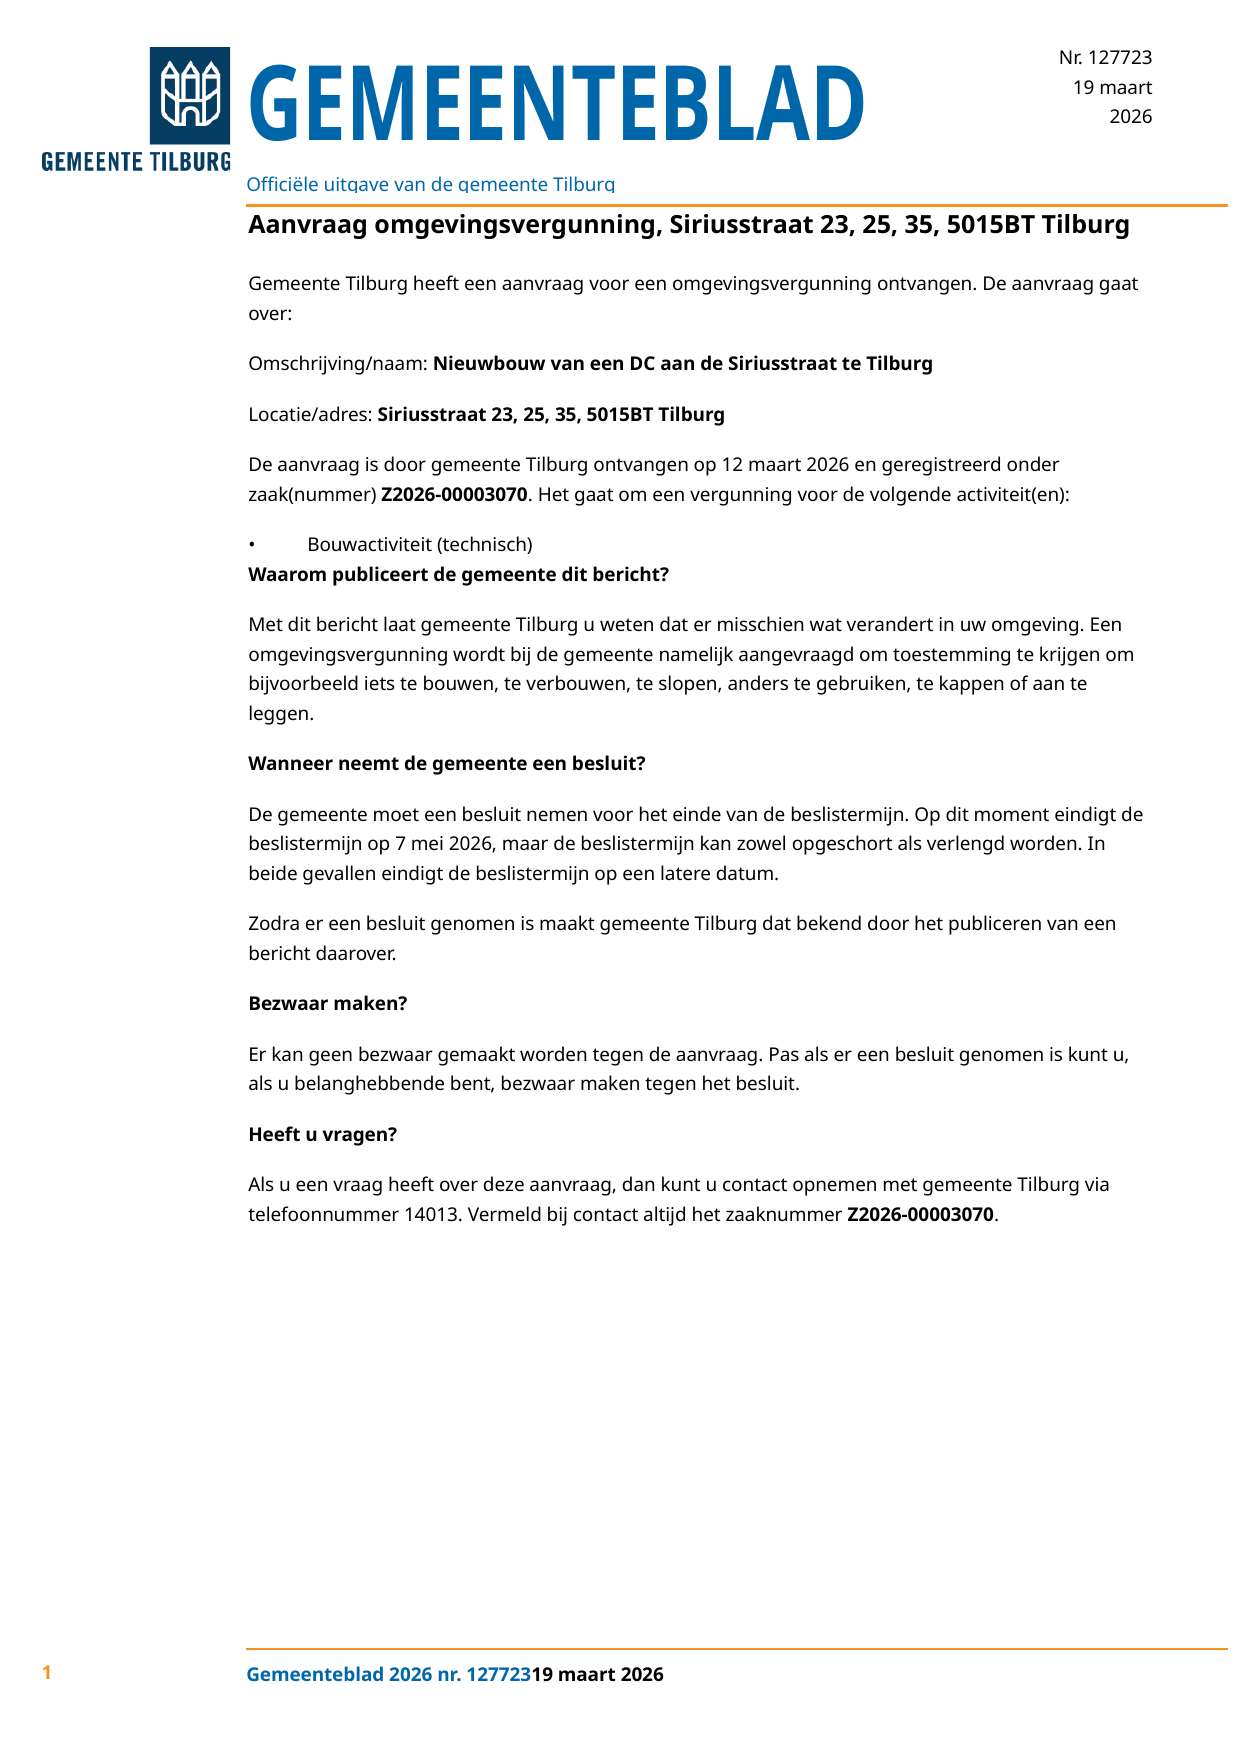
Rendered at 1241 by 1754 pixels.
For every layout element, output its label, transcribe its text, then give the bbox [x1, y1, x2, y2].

picture [41, 47, 231, 172]
text Heeft u vragen? [248, 1121, 1152, 1146]
text Aanvraag omgevingsvergunning, Siriusstraat 23, 25, 35, 5015BT Tilburg [248, 207, 1152, 241]
text Wanneer neemt de gemeente een besluit? [248, 750, 1152, 776]
text Omschrijving/naam: Nieuwbouw van een DC aan de Siriusstraat te Tilburg [248, 350, 1152, 376]
text Locatie/adres: Siriusstraat 23, 25, 35, 5015BT Tilburg [248, 401, 1152, 426]
text De aanvraag is door gemeente Tilburg ontvangen op 12 maart 2026 en geregistreerd onder zaak(nummer) Z2026-00003070. Het gaat om een vergunning voor de volgende activiteit(en): [248, 451, 1152, 506]
text Bezwaar maken? [248, 990, 1152, 1016]
text Er kan geen bezwaar gemaakt worden tegen de aanvraag. Pas als er een besluit genomen is kunt u, als u belanghebbende bent, bezwaar maken tegen het besluit. [248, 1041, 1152, 1096]
text Gemeente Tilburg heeft een aanvraag voor een omgevingsvergunning ontvangen. De aanvraag gaat over: [248, 270, 1152, 326]
text Waarom publiceert de gemeente dit bericht? [248, 561, 1152, 586]
text Zodra er een besluit genomen is maakt gemeente Tilburg dat bekend door het publiceren van een bericht daarover. [248, 910, 1152, 966]
text Als u een vraag heeft over deze aanvraag, dan kunt u contact opnemen met gemeente Tilburg via telefoonnummer 14013. Vermeld bij contact altijd het zaaknummer Z2026-00003070. [248, 1171, 1152, 1226]
text De gemeente moet een besluit nemen voor het einde van de beslistermijn. Op dit moment eindigt de beslistermijn op 7 mei 2026, maar de beslistermijn kan zowel opgeschort als verlengd worden. In beide gevallen eindigt de beslistermijn op een latere datum. [248, 801, 1152, 886]
text Met dit bericht laat gemeente Tilburg u weten dat er misschien wat verandert in uw omgeving. Een omgevingsvergunning wordt bij de gemeente namelijk aangevraagd om toestemming te krijgen om bijvoorbeeld iets te bouwen, te verbouwen, te slopen, anders te gebruiken, te kappen of aan te leggen. [248, 611, 1152, 726]
list Bouwactiviteit (technisch) [248, 531, 1152, 557]
